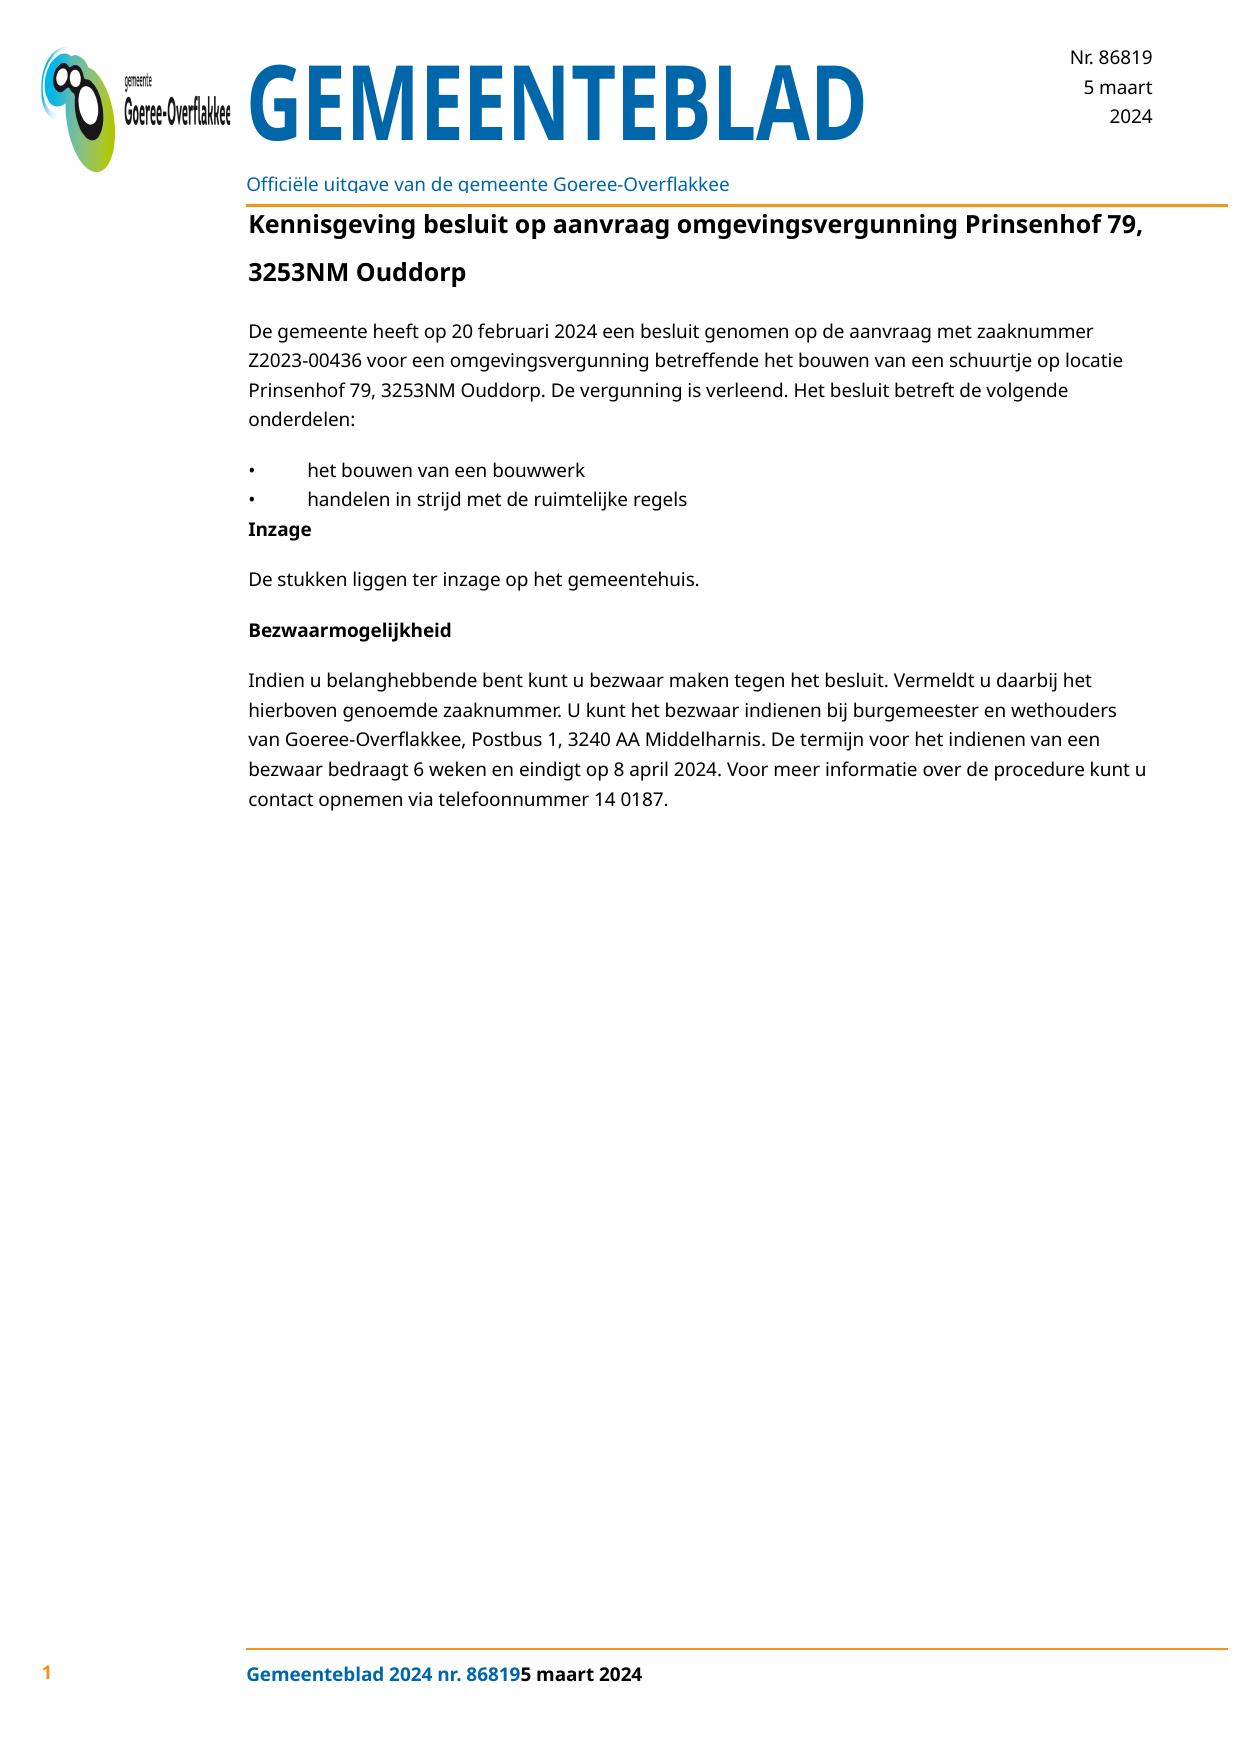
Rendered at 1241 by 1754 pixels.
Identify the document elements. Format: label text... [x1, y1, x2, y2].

text Kennisgeving besluit op aanvraag omgevingsvergunning Prinsenhof 79, 3253NM Ouddorp [248, 207, 1152, 288]
text Inzage [248, 516, 1152, 542]
text De stukken liggen ter inzage op het gemeentehuis. [248, 567, 1152, 592]
text De gemeente heeft op 20 februari 2024 een besluit genomen op de aanvraag met zaaknummer Z2023-00436 voor een omgevingsvergunning betreffende het bouwen van een schuurtje op locatie Prinsenhof 79, 3253NM Ouddorp. De vergunning is verleend. Het besluit betreft de volgende onderdelen: [248, 318, 1152, 432]
list handelen in strijd met de ruimtelijke regels [248, 487, 1152, 512]
text Bezwaarmogelijkheid [248, 617, 1152, 643]
picture [41, 47, 231, 172]
text Indien u belanghebbende bent kunt u bezwaar maken tegen het besluit. Vermeldt u daarbij het hierboven genoemde zaaknummer. U kunt het bezwaar indienen bij burgemeester en wethouders van Goeree-Overflakkee, Postbus 1, 3240 AA Middelharnis. De termijn voor het indienen van een bezwaar bedraagt 6 weken en eindigt op 8 april 2024. Voor meer informatie over de procedure kunt u contact opnemen via telefoonnummer 14 0187. [248, 667, 1152, 812]
list het bouwen van een bouwwerk [248, 457, 1152, 483]
